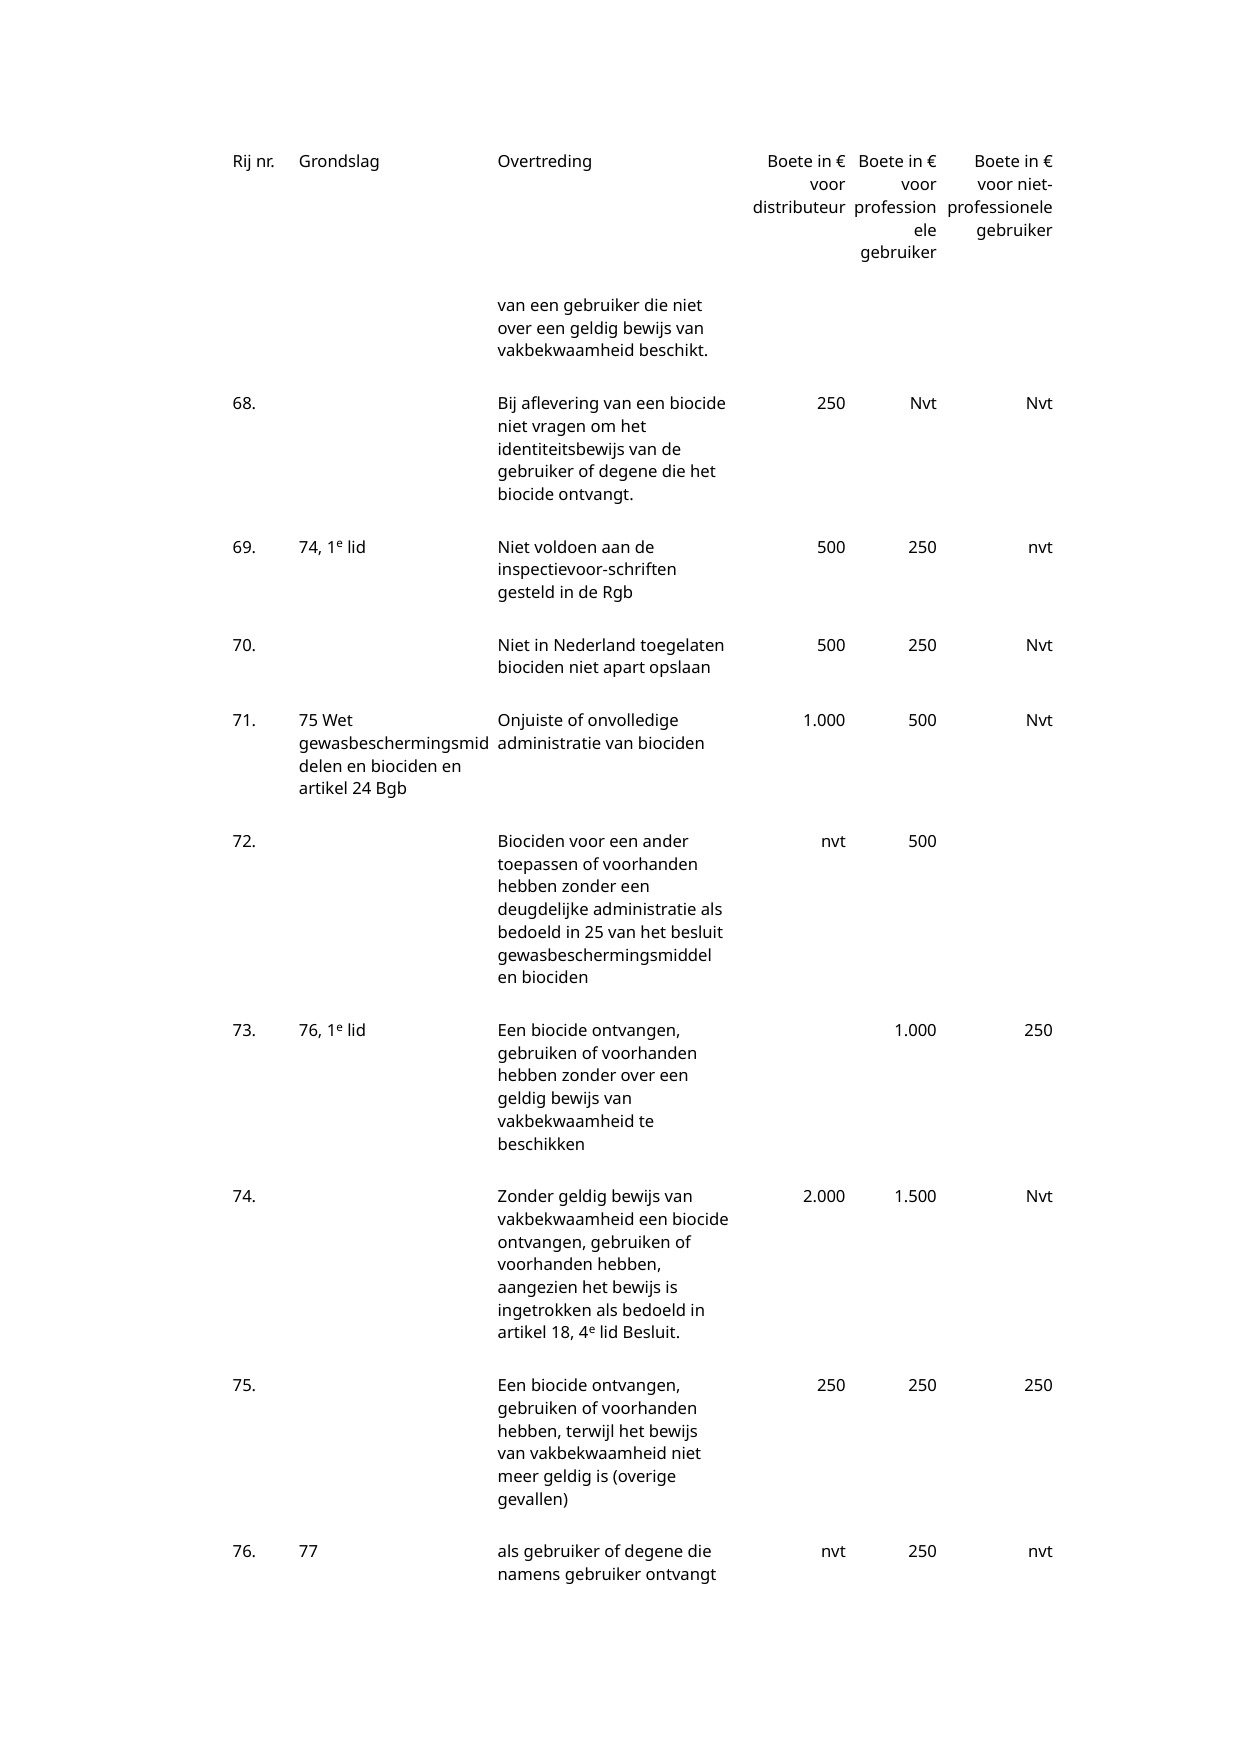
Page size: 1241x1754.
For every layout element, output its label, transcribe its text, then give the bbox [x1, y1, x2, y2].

table_cell [299, 294, 497, 392]
table_cell 250 [845, 633, 937, 709]
table_cell 250 [937, 1374, 1053, 1540]
table_cell Onjuiste of onvolledige administratie van biociden [498, 709, 729, 829]
table_cell 500 [845, 830, 937, 1018]
table_header Boete in € voor distributeur [730, 150, 845, 293]
table_cell Nvt [937, 392, 1053, 535]
table_cell 74. [233, 1185, 299, 1374]
table_cell [299, 830, 497, 1018]
table_cell 1.000 [845, 1019, 937, 1185]
table_cell [937, 830, 1053, 1018]
table_cell [730, 294, 845, 392]
table_cell 500 [730, 633, 845, 709]
table_cell 250 [845, 1540, 937, 1593]
table_cell Bij aflevering van een biocide niet vragen om het identiteitsbewijs van de gebruiker of degene die het biocide ontvangt. [498, 392, 729, 535]
table_cell 500 [730, 535, 845, 633]
table_cell 76, 1e lid [299, 1019, 497, 1185]
table_cell nvt [730, 1540, 845, 1593]
table_cell 76. [233, 1540, 299, 1593]
table_cell 70. [233, 633, 299, 709]
table_header Boete in € voor professionele gebruiker [845, 150, 937, 293]
table_cell [730, 1019, 845, 1185]
table_cell Een biocide ontvangen, gebruiken of voorhanden hebben zonder over een geldig bewijs van vakbekwaamheid te beschikken [498, 1019, 729, 1185]
table_cell [299, 1185, 497, 1374]
table_cell Biociden voor een ander toepassen of voorhanden hebben zonder een deugdelijke administratie als bedoeld in 25 van het besluit gewasbeschermingsmiddel en biociden [498, 830, 729, 1018]
table_cell [937, 294, 1053, 392]
table_cell 250 [845, 1374, 937, 1540]
table_cell 71. [233, 709, 299, 829]
table_cell [845, 294, 937, 392]
table_cell 74, 1e lid [299, 535, 497, 633]
table_cell 250 [845, 535, 937, 633]
table_cell Nvt [937, 709, 1053, 829]
table_cell 73. [233, 1019, 299, 1185]
table_cell [299, 1374, 497, 1540]
table_cell 1.000 [730, 709, 845, 829]
table_cell Nvt [937, 633, 1053, 709]
table_cell 75. [233, 1374, 299, 1540]
table_cell Zonder geldig bewijs van vakbekwaamheid een biocide ontvangen, gebruiken of voorhanden hebben, aangezien het bewijs is ingetrokken als bedoeld in artikel 18, 4e lid Besluit. [498, 1185, 729, 1374]
table_cell 2.000 [730, 1185, 845, 1374]
table_cell Nvt [845, 392, 937, 535]
table_header Overtreding [498, 150, 729, 293]
table_cell als gebruiker of degene die namens gebruiker ontvangt [498, 1540, 729, 1593]
table_cell 77 [299, 1540, 497, 1593]
table_cell 68. [233, 392, 299, 535]
table_cell nvt [730, 830, 845, 1018]
table_cell nvt [937, 535, 1053, 633]
table_cell 500 [845, 709, 937, 829]
table_cell van een gebruiker die niet over een geldig bewijs van vakbekwaamheid beschikt. [498, 294, 729, 392]
table_cell Niet voldoen aan de inspectievoor-schriften gesteld in de Rgb [498, 535, 729, 633]
table_cell Een biocide ontvangen, gebruiken of voorhanden hebben, terwijl het bewijs van vakbekwaamheid niet meer geldig is (overige gevallen) [498, 1374, 729, 1540]
table_cell 250 [730, 392, 845, 535]
table_cell 250 [937, 1019, 1053, 1185]
table_cell 75 Wet gewasbeschermingsmiddelen en biociden en artikel 24 Bgb [299, 709, 497, 829]
table_cell 69. [233, 535, 299, 633]
table_cell 1.500 [845, 1185, 937, 1374]
table_cell Nvt [937, 1185, 1053, 1374]
table_cell Niet in Nederland toegelaten biociden niet apart opslaan [498, 633, 729, 709]
table_cell nvt [937, 1540, 1053, 1593]
table_cell 250 [730, 1374, 845, 1540]
table_cell 72. [233, 830, 299, 1018]
table_header Boete in € voor niet-professionele gebruiker [937, 150, 1053, 293]
table_header Grondslag [299, 150, 497, 293]
table_cell [299, 633, 497, 709]
table_cell [233, 294, 299, 392]
table_cell [299, 392, 497, 535]
table_header Rij nr. [233, 150, 299, 293]
